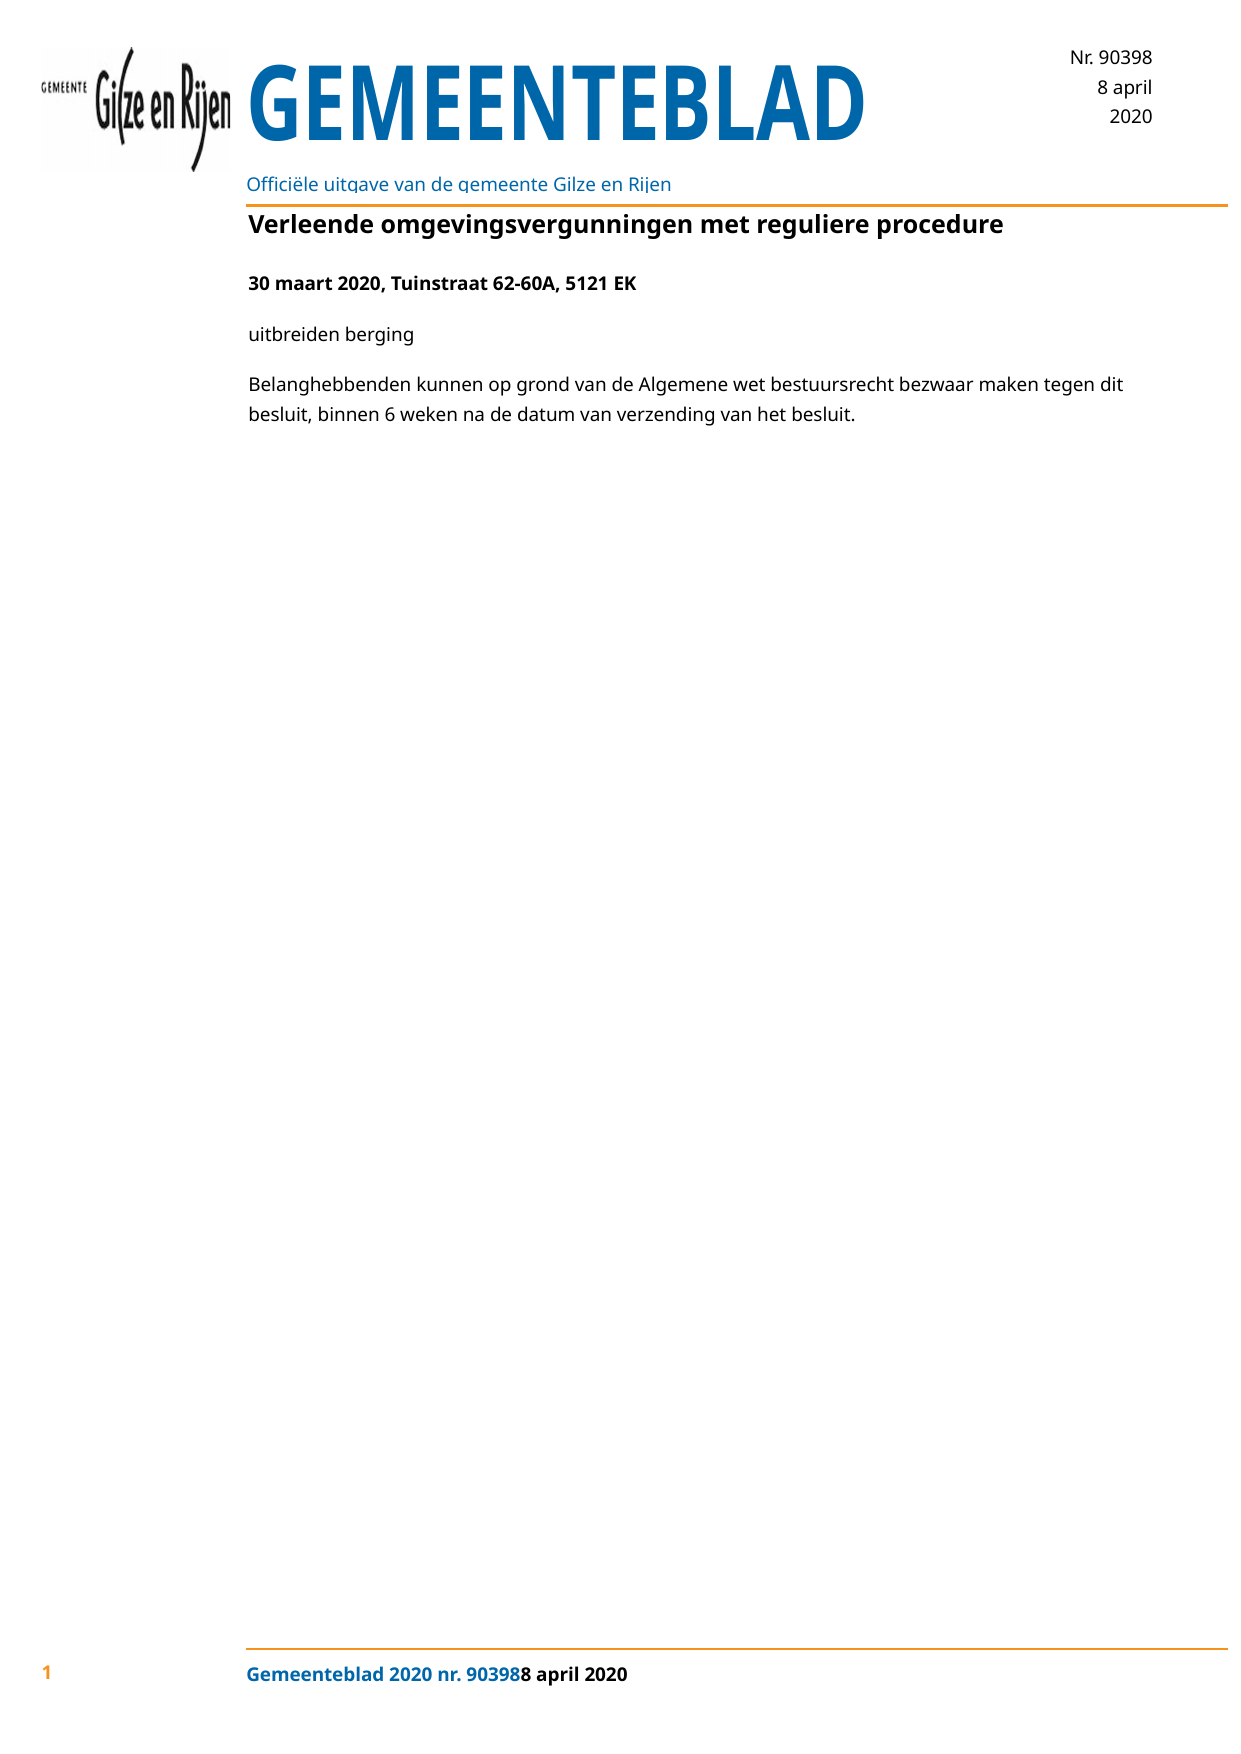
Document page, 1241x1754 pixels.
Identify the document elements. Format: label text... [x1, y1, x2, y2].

text 30 maart 2020, Tuinstraat 62-60A, 5121 EK [248, 270, 1152, 296]
picture [41, 47, 231, 172]
text Belanghebbenden kunnen op grond van de Algemene wet bestuursrecht bezwaar maken tegen dit besluit, binnen 6 weken na de datum van verzending van het besluit. [248, 371, 1152, 426]
text Verleende omgevingsvergunningen met reguliere procedure [248, 207, 1152, 241]
text uitbreiden berging [248, 321, 1152, 346]
